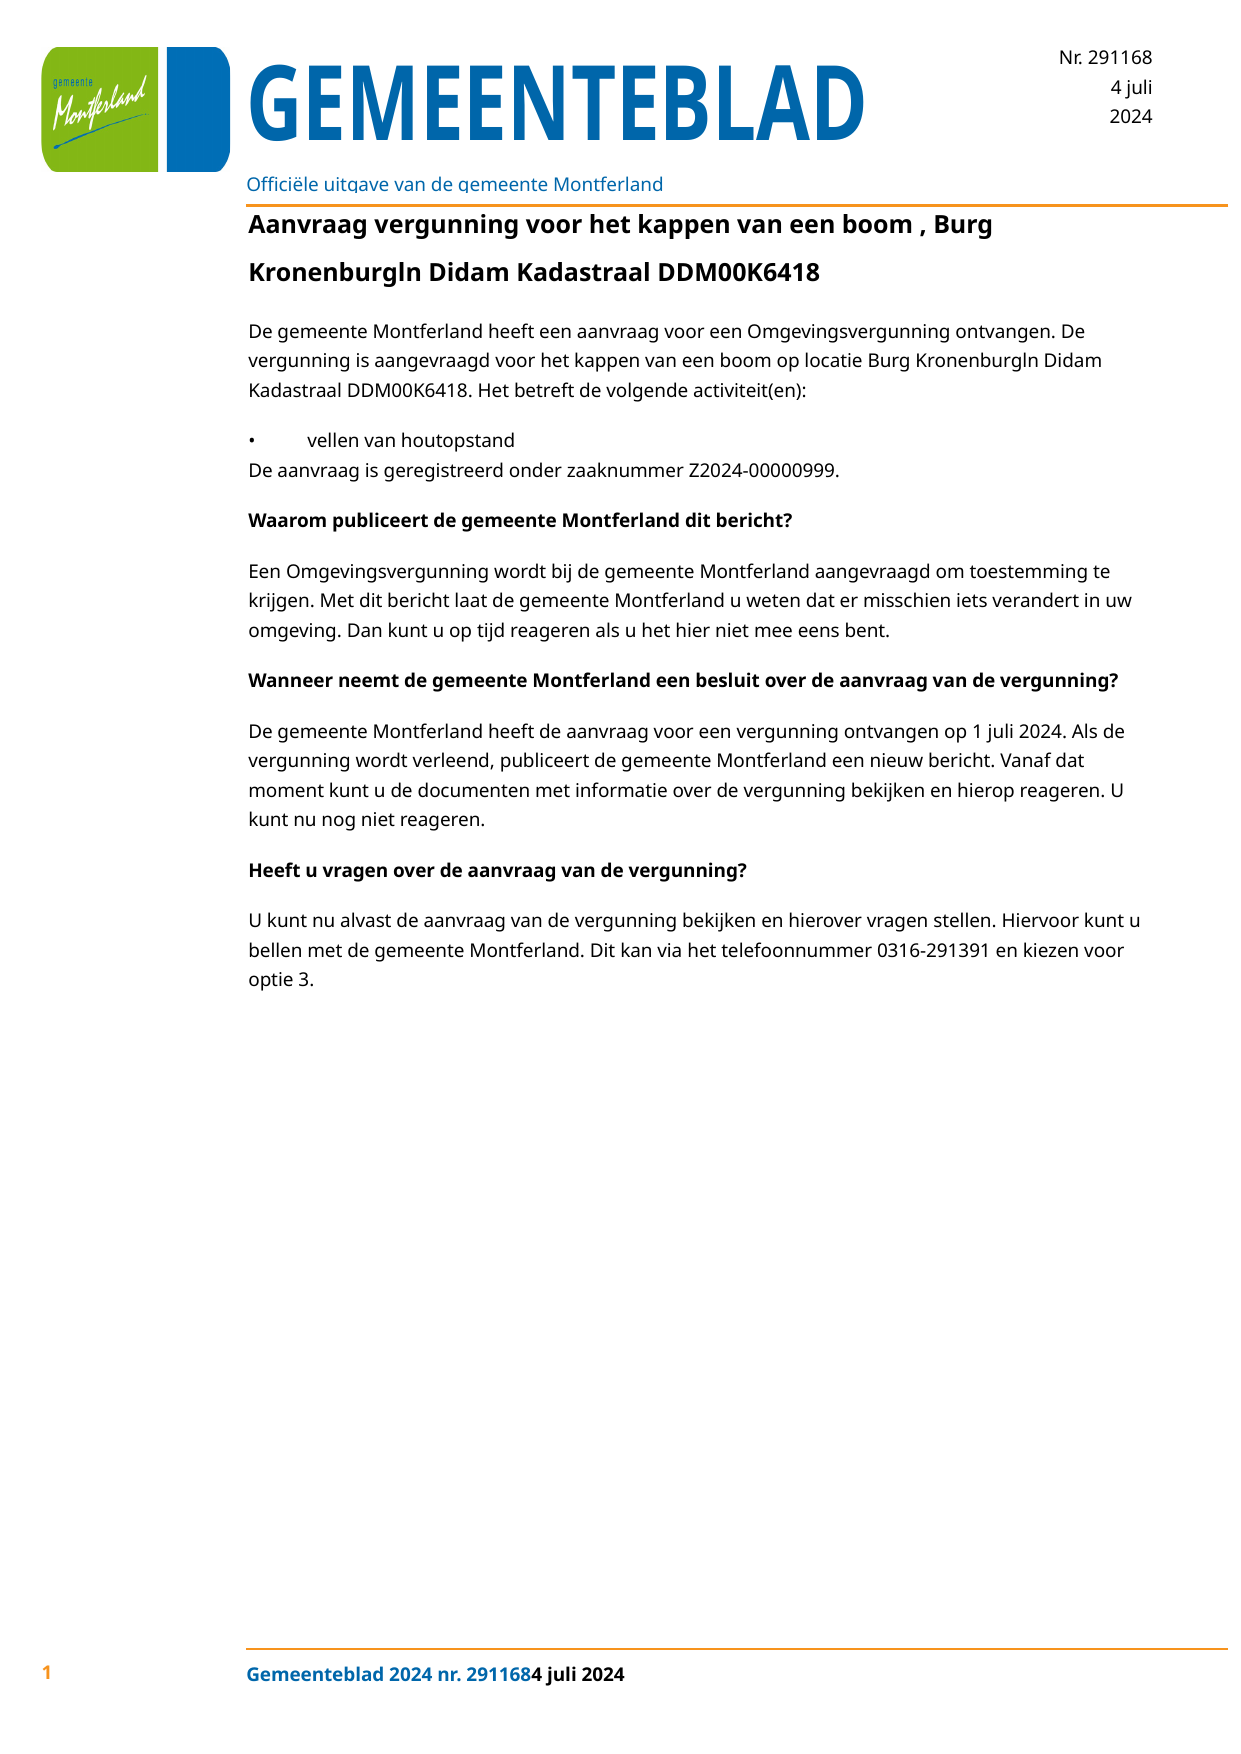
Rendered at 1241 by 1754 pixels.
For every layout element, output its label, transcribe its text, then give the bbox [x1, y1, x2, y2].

text Heeft u vragen over de aanvraag van de vergunning? [248, 857, 1152, 883]
text Aanvraag vergunning voor het kappen van een boom , Burg Kronenburgln Didam Kadastraal DDM00K6418 [248, 207, 1152, 288]
picture [41, 47, 231, 172]
list vellen van houtopstand [248, 427, 1152, 453]
text U kunt nu alvast de aanvraag van de vergunning bekijken en hierover vragen stellen. Hiervoor kunt u bellen met de gemeente Montferland. Dit kan via het telefoonnummer 0316-291391 en kiezen voor optie 3. [248, 907, 1152, 992]
text De aanvraag is geregistreerd onder zaaknummer Z2024-00000999. [248, 457, 1152, 483]
text De gemeente Montferland heeft een aanvraag voor een Omgevingsvergunning ontvangen. De vergunning is aangevraagd voor het kappen van een boom op locatie Burg Kronenburgln Didam Kadastraal DDM00K6418. Het betreft de volgende activiteit(en): [248, 318, 1152, 403]
text Wanneer neemt de gemeente Montferland een besluit over de aanvraag van de vergunning? [248, 667, 1152, 693]
text Een Omgevingsvergunning wordt bij de gemeente Montferland aangevraagd om toestemming te krijgen. Met dit bericht laat de gemeente Montferland u weten dat er misschien iets verandert in uw omgeving. Dan kunt u op tijd reageren als u het hier niet mee eens bent. [248, 558, 1152, 643]
text Waarom publiceert de gemeente Montferland dit bericht? [248, 507, 1152, 533]
text De gemeente Montferland heeft de aanvraag voor een vergunning ontvangen op 1 juli 2024. Als de vergunning wordt verleend, publiceert de gemeente Montferland een nieuw bericht. Vanaf dat moment kunt u de documenten met informatie over de vergunning bekijken en hierop reageren. U kunt nu nog niet reageren. [248, 718, 1152, 832]
